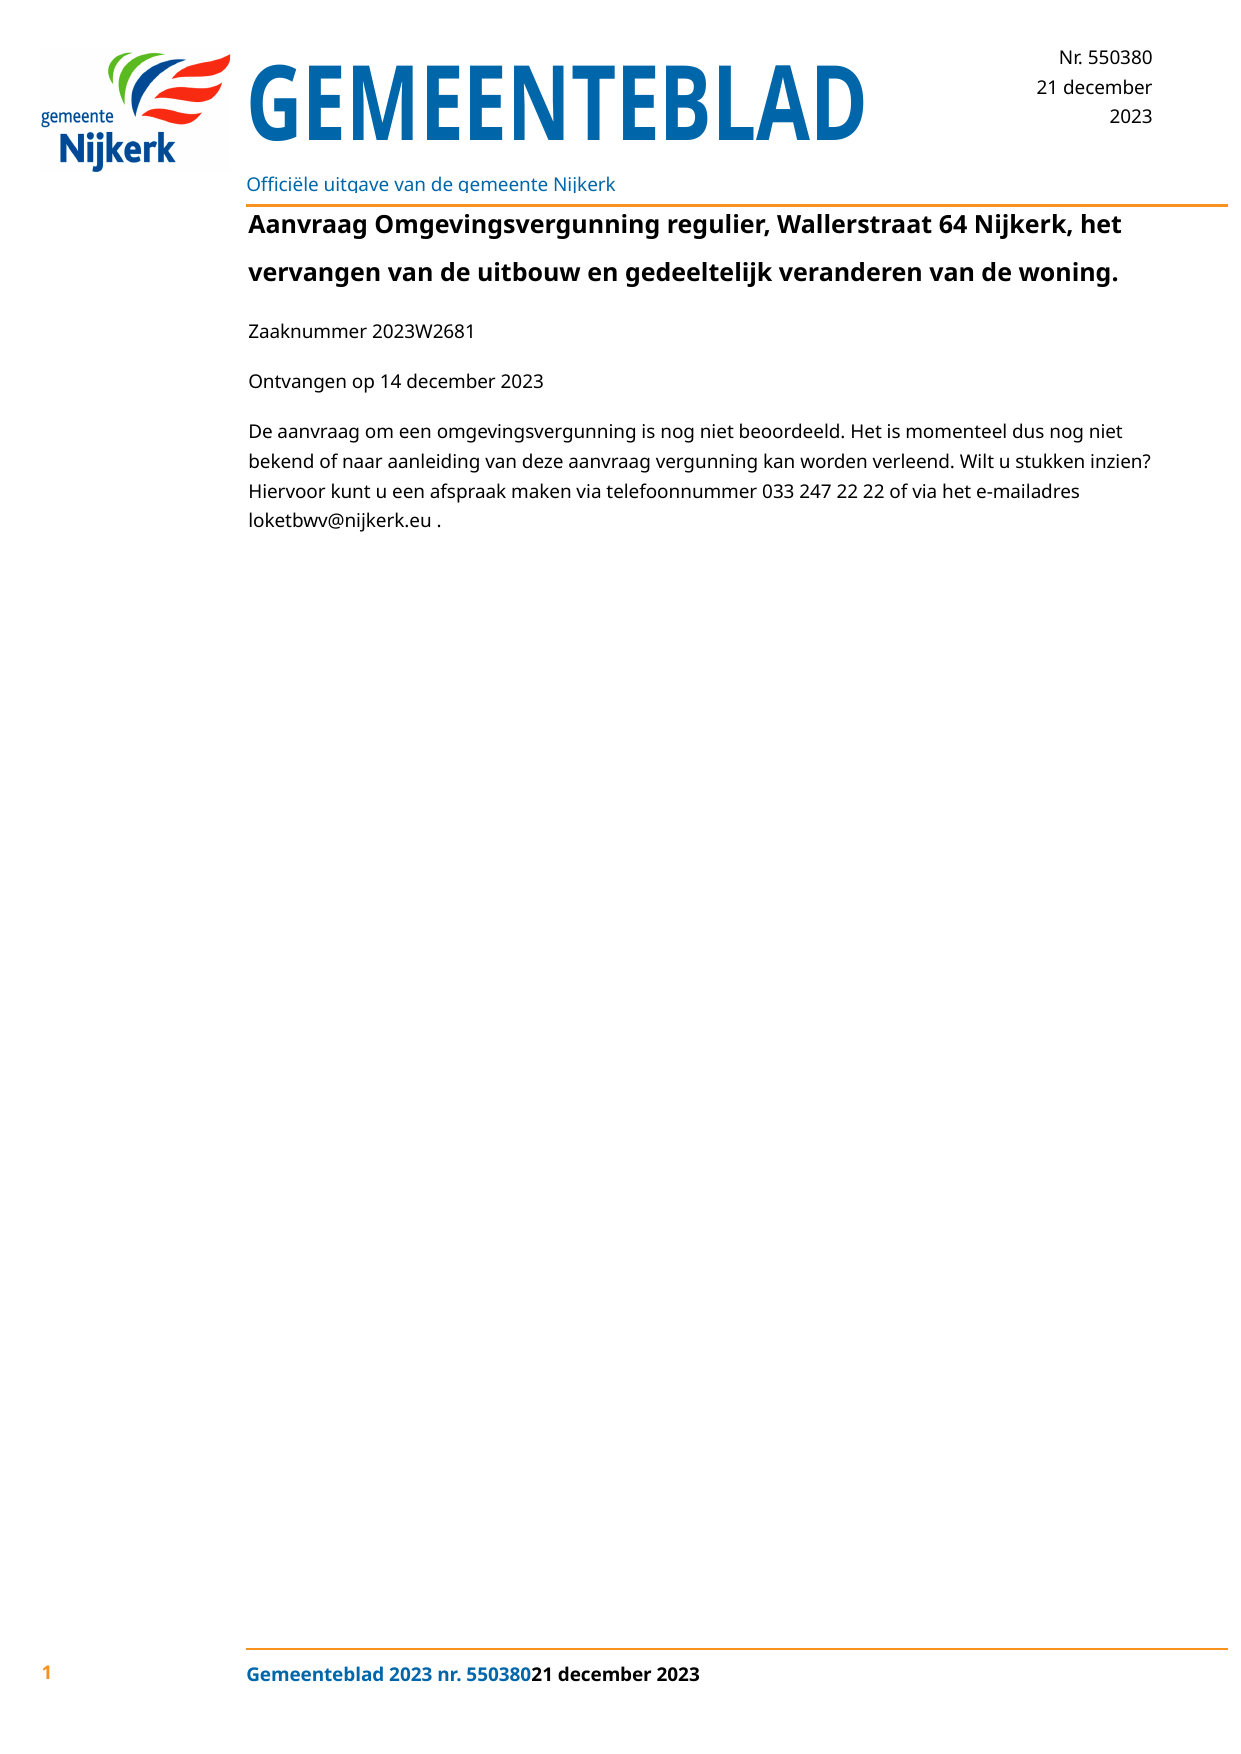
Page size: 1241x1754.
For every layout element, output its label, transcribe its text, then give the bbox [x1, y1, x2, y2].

text De aanvraag om een omgevingsvergunning is nog niet beoordeeld. Het is momenteel dus nog niet bekend of naar aanleiding van deze aanvraag vergunning kan worden verleend. Wilt u stukken inzien? Hiervoor kunt u een afspraak maken via telefoonnummer 033 247 22 22 of via het e-mailadres loketbwv@nijkerk.eu . [248, 419, 1152, 533]
text Ontvangen op 14 december 2023 [248, 368, 1152, 394]
picture [41, 47, 231, 172]
text Aanvraag Omgevingsvergunning regulier, Wallerstraat 64 Nijkerk, het vervangen van de uitbouw en gedeeltelijk veranderen van de woning. [248, 207, 1152, 288]
text Zaaknummer 2023W2681 [248, 318, 1152, 344]
